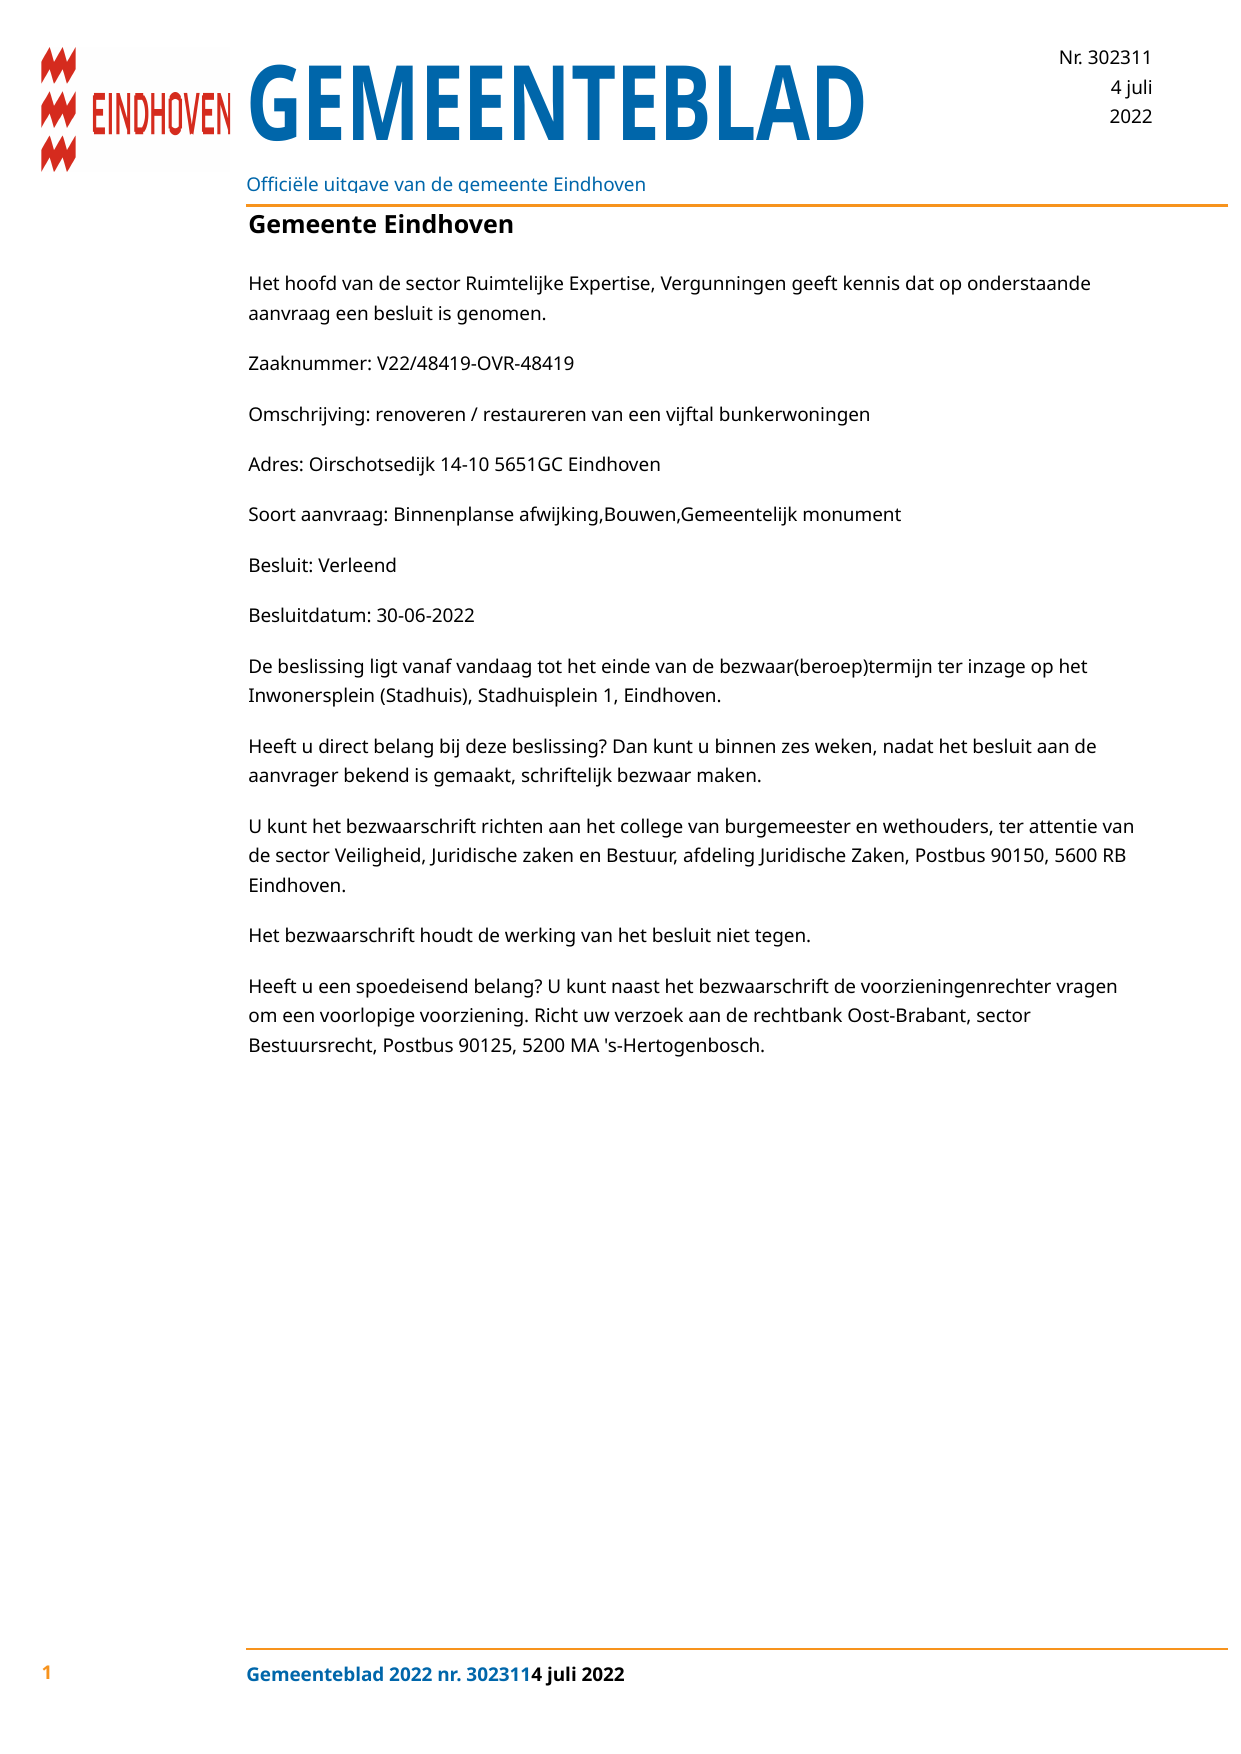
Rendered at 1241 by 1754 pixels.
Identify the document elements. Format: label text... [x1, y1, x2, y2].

text Soort aanvraag: Binnenplanse afwijking,Bouwen,Gemeentelijk monument [248, 502, 1152, 527]
text De beslissing ligt vanaf vandaag tot het einde van de bezwaar(beroep)termijn ter inzage op het Inwonersplein (Stadhuis), Stadhuisplein 1, Eindhoven. [248, 653, 1152, 708]
text Adres: Oirschotsedijk 14-10 5651GC Eindhoven [248, 451, 1152, 477]
text Gemeente Eindhoven [248, 207, 1152, 241]
text Besluitdatum: 30-06-2022 [248, 602, 1152, 628]
text Heeft u een spoedeisend belang? U kunt naast het bezwaarschrift de voorzieningenrechter vragen om een voorlopige voorziening. Richt uw verzoek aan de rechtbank Oost-Brabant, sector Bestuursrecht, Postbus 90125, 5200 MA 's-Hertogenbosch. [248, 973, 1152, 1058]
text U kunt het bezwaarschrift richten aan het college van burgemeester en wethouders, ter attentie van de sector Veiligheid, Juridische zaken en Bestuur, afdeling Juridische Zaken, Postbus 90150, 5600 RB Eindhoven. [248, 813, 1152, 898]
text Besluit: Verleend [248, 552, 1152, 578]
text Zaaknummer: V22/48419-OVR-48419 [248, 350, 1152, 376]
text Het bezwaarschrift houdt de werking van het besluit niet tegen. [248, 922, 1152, 948]
picture [41, 47, 231, 172]
text Heeft u direct belang bij deze beslissing? Dan kunt u binnen zes weken, nadat het besluit aan de aanvrager bekend is gemaakt, schriftelijk bezwaar maken. [248, 733, 1152, 788]
text Omschrijving: renoveren / restaureren van een vijftal bunkerwoningen [248, 401, 1152, 426]
text Het hoofd van de sector Ruimtelijke Expertise, Vergunningen geeft kennis dat op onderstaande aanvraag een besluit is genomen. [248, 270, 1152, 326]
